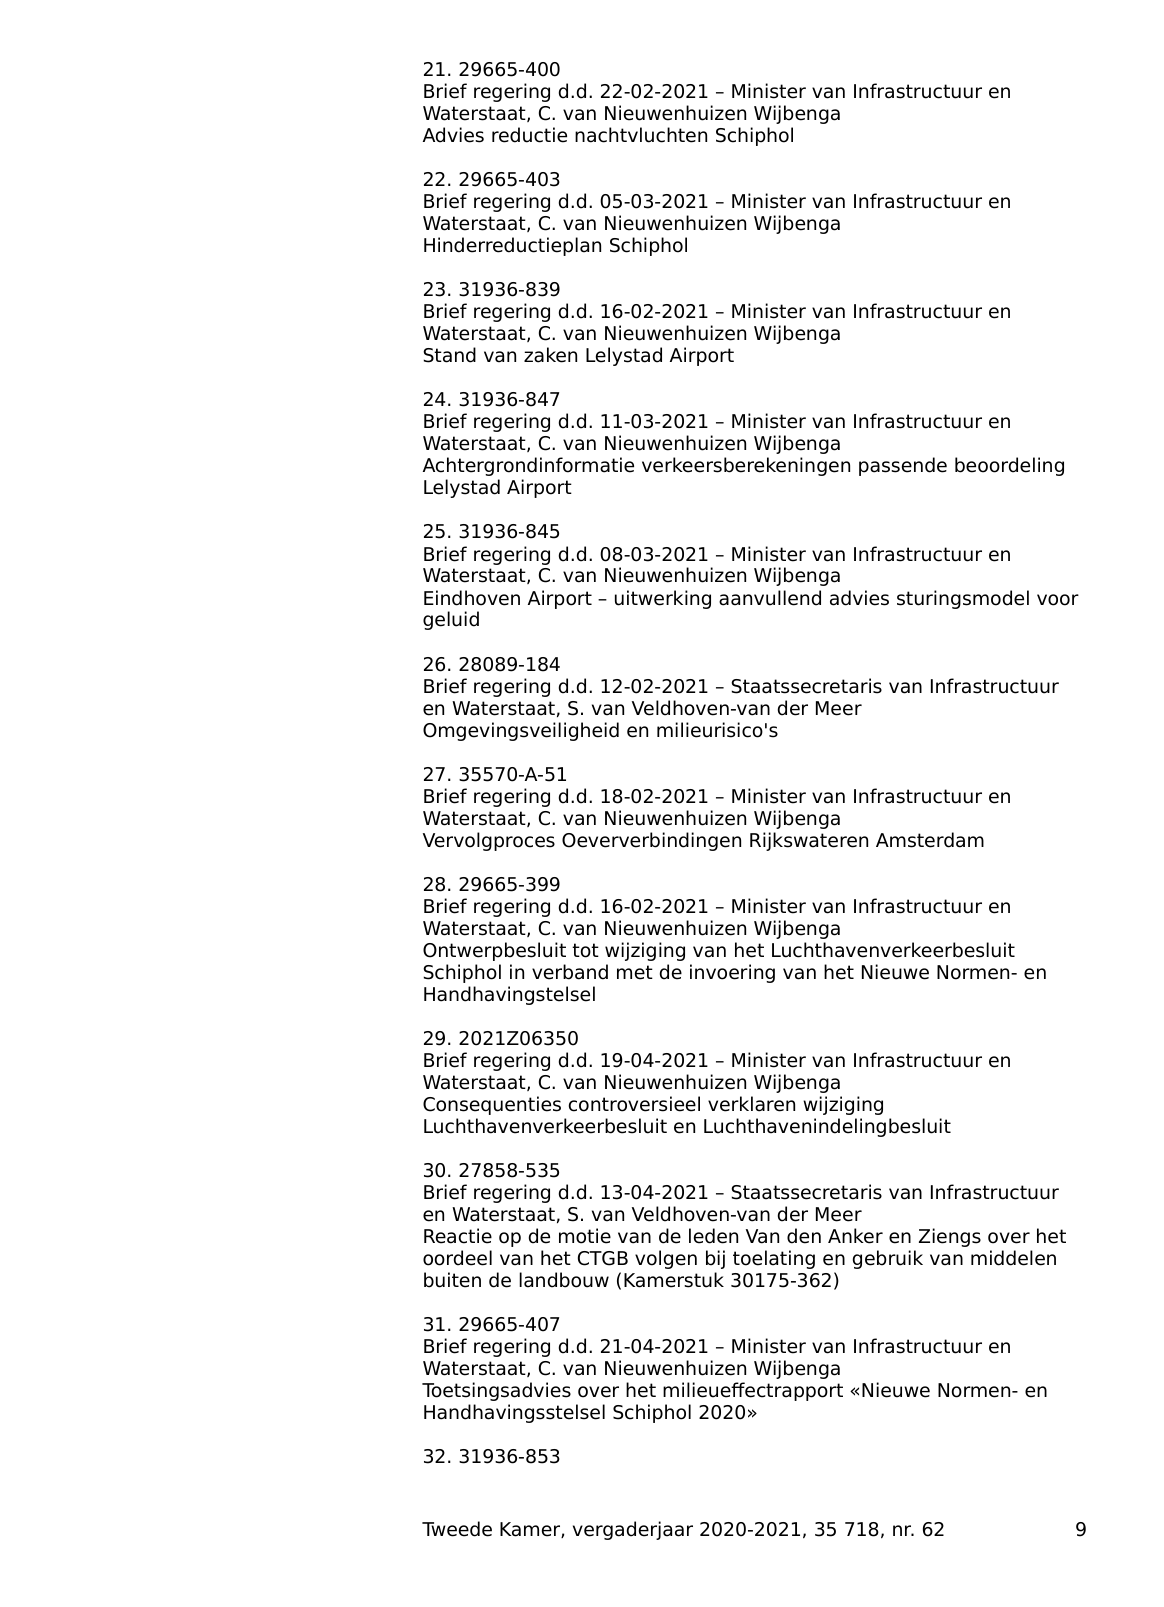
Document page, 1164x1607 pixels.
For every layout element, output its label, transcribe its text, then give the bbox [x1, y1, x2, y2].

text Stand van zaken Lelystad Airport [422, 345, 1087, 367]
text Brief regering d.d. 05-03-2021 – Minister van Infrastructuur en Waterstaat, C. van Nieuwenhuizen Wijbenga [422, 191, 1087, 235]
text 30. 27858-535 [422, 1160, 1087, 1182]
text 27. 35570-A-51 [422, 764, 1087, 786]
text Brief regering d.d. 11-03-2021 – Minister van Infrastructuur en Waterstaat, C. van Nieuwenhuizen Wijbenga [422, 411, 1087, 455]
text Brief regering d.d. 16-02-2021 – Minister van Infrastructuur en Waterstaat, C. van Nieuwenhuizen Wijbenga [422, 301, 1087, 345]
text Eindhoven Airport – uitwerking aanvullend advies sturingsmodel voor geluid [422, 587, 1087, 631]
text 31. 29665-407 [422, 1314, 1087, 1336]
text Vervolgproces Oeververbindingen Rijkswateren Amsterdam [422, 829, 1087, 852]
text Brief regering d.d. 13-04-2021 – Staatssecretaris van Infrastructuur en Waterstaat, S. van Veldhoven-van der Meer [422, 1182, 1087, 1226]
text Brief regering d.d. 21-04-2021 – Minister van Infrastructuur en Waterstaat, C. van Nieuwenhuizen Wijbenga [422, 1336, 1087, 1380]
text 26. 28089-184 [422, 653, 1087, 676]
text 23. 31936-839 [422, 279, 1087, 301]
text Brief regering d.d. 22-02-2021 – Minister van Infrastructuur en Waterstaat, C. van Nieuwenhuizen Wijbenga [422, 81, 1087, 125]
text Brief regering d.d. 18-02-2021 – Minister van Infrastructuur en Waterstaat, C. van Nieuwenhuizen Wijbenga [422, 786, 1087, 829]
text Advies reductie nachtvluchten Schiphol [422, 125, 1087, 147]
text Hinderreductieplan Schiphol [422, 235, 1087, 257]
text Omgevingsveiligheid en milieurisico's [422, 719, 1087, 741]
text 22. 29665-403 [422, 169, 1087, 191]
text Ontwerpbesluit tot wijziging van het Luchthavenverkeerbesluit Schiphol in verband met de invoering van het Nieuwe Normen- en Handhavingstelsel [422, 940, 1087, 1006]
text 24. 31936-847 [422, 389, 1087, 411]
text Brief regering d.d. 16-02-2021 – Minister van Infrastructuur en Waterstaat, C. van Nieuwenhuizen Wijbenga [422, 896, 1087, 940]
text Brief regering d.d. 12-02-2021 – Staatssecretaris van Infrastructuur en Waterstaat, S. van Veldhoven-van der Meer [422, 676, 1087, 719]
text Toetsingsadvies over het milieueffectrapport «Nieuwe Normen- en Handhavingsstelsel Schiphol 2020» [422, 1380, 1087, 1424]
text Consequenties controversieel verklaren wijziging Luchthavenverkeerbesluit en Luchthavenindelingbesluit [422, 1094, 1087, 1138]
text 28. 29665-399 [422, 874, 1087, 896]
text 21. 29665-400 [422, 59, 1087, 81]
text Reactie op de motie van de leden Van den Anker en Ziengs over het oordeel van het CTGB volgen bij toelating en gebruik van middelen buiten de landbouw (Kamerstuk 30175-362) [422, 1226, 1087, 1292]
text Achtergrondinformatie verkeersberekeningen passende beoordeling Lelystad Airport [422, 455, 1087, 499]
text 32. 31936-853 [422, 1446, 1087, 1468]
text 29. 2021Z06350 [422, 1028, 1087, 1050]
text 25. 31936-845 [422, 521, 1087, 543]
text Brief regering d.d. 19-04-2021 – Minister van Infrastructuur en Waterstaat, C. van Nieuwenhuizen Wijbenga [422, 1050, 1087, 1094]
text Brief regering d.d. 08-03-2021 – Minister van Infrastructuur en Waterstaat, C. van Nieuwenhuizen Wijbenga [422, 543, 1087, 587]
